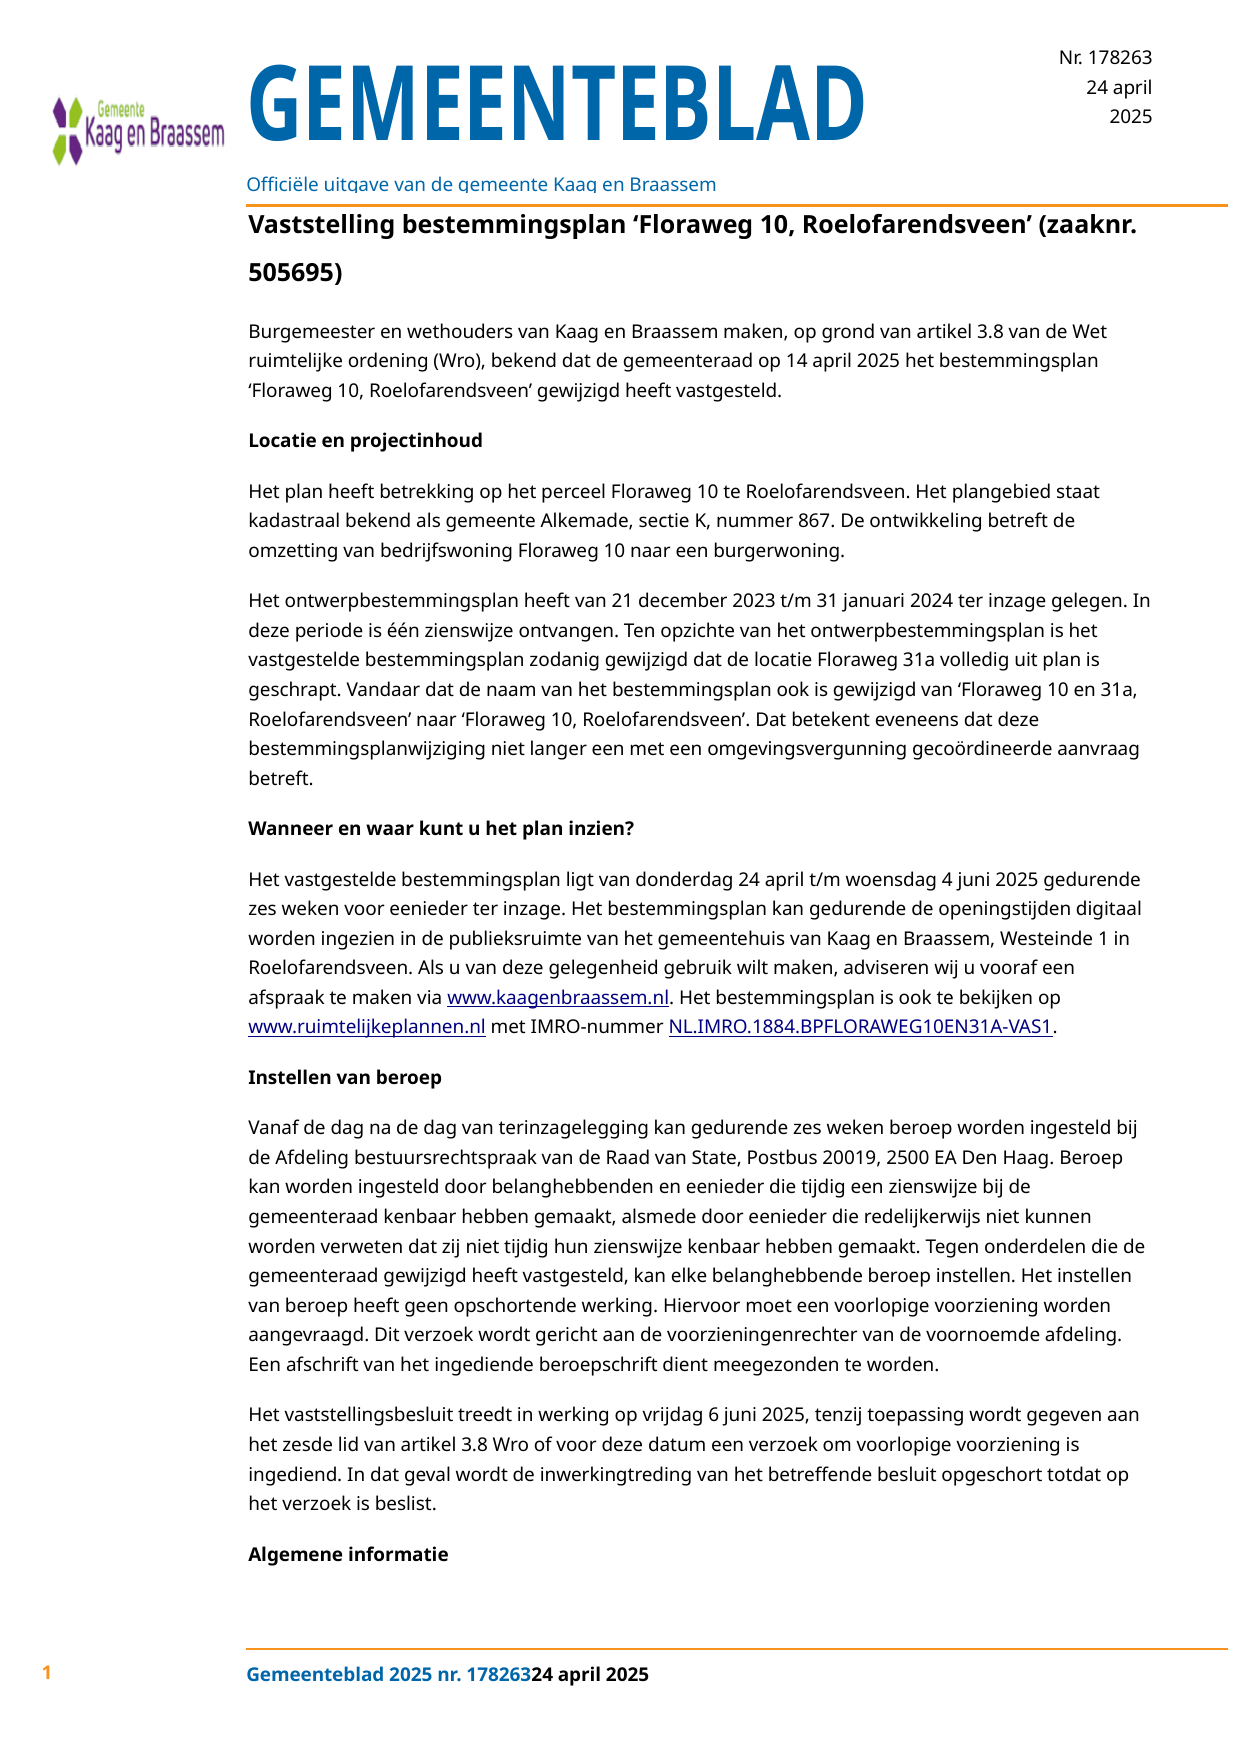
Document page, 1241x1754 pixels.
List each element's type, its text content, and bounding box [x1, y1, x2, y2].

text Het vastgestelde bestemmingsplan ligt van donderdag 24 april t/m woensdag 4 juni 2025 gedurende zes weken voor eenieder ter inzage. Het bestemmingsplan kan gedurende de openingstijden digitaal worden ingezien in de publieksruimte van het gemeentehuis van Kaag en Braassem, Westeinde 1 in Roelofarendsveen. Als u van deze gelegenheid gebruik wilt maken, adviseren wij u vooraf een afspraak te maken via www.kaagenbraassem.nl. Het bestemmingsplan is ook te bekijken op www.ruimtelijkeplannen.nl met IMRO-nummer NL.IMRO.1884.BPFLORAWEG10EN31A-VAS1. [248, 866, 1152, 1039]
text Het plan heeft betrekking op het perceel Floraweg 10 te Roelofarendsveen. Het plangebied staat kadastraal bekend als gemeente Alkemade, sectie K, nummer 867. De ontwikkeling betreft de omzetting van bedrijfswoning Floraweg 10 naar een burgerwoning. [248, 478, 1152, 563]
text Algemene informatie [248, 1541, 1152, 1567]
text Instellen van beroep [248, 1064, 1152, 1090]
text Vaststelling bestemmingsplan ‘Floraweg 10, Roelofarendsveen’ (zaaknr. 505695) [248, 207, 1152, 288]
text Vanaf de dag na de dag van terinzagelegging kan gedurende zes weken beroep worden ingesteld bij de Afdeling bestuursrechtspraak van de Raad van State, Postbus 20019, 2500 EA Den Haag. Beroep kan worden ingesteld door belanghebbenden en eenieder die tijdig een zienswijze bij de gemeenteraad kenbaar hebben gemaakt, alsmede door eenieder die redelijkerwijs niet kunnen worden verweten dat zij niet tijdig hun zienswijze kenbaar hebben gemaakt. Tegen onderdelen die de gemeenteraad gewijzigd heeft vastgesteld, kan elke belanghebbende beroep instellen. Het instellen van beroep heeft geen opschortende werking. Hiervoor moet een voorlopige voorziening worden aangevraagd. Dit verzoek wordt gericht aan de voorzieningenrechter van de voornoemde afdeling. Een afschrift van het ingediende beroepschrift dient meegezonden te worden. [248, 1114, 1152, 1377]
text Het vaststellingsbesluit treedt in werking op vrijdag 6 juni 2025, tenzij toepassing wordt gegeven aan het zesde lid van artikel 3.8 Wro of voor deze datum een verzoek om voorlopige voorziening is ingediend. In dat geval wordt de inwerkingtreding van het betreffende besluit opgeschort totdat op het verzoek is beslist. [248, 1402, 1152, 1516]
text Wanneer en waar kunt u het plan inzien? [248, 815, 1152, 841]
picture [41, 47, 231, 172]
text Het ontwerpbestemmingsplan heeft van 21 december 2023 t/m 31 januari 2024 ter inzage gelegen. In deze periode is één zienswijze ontvangen. Ten opzichte van het ontwerpbestemmingsplan is het vastgestelde bestemmingsplan zodanig gewijzigd dat de locatie Floraweg 31a volledig uit plan is geschrapt. Vandaar dat de naam van het bestemmingsplan ook is gewijzigd van ‘Floraweg 10 en 31a, Roelofarendsveen’ naar ‘Floraweg 10, Roelofarendsveen’. Dat betekent eveneens dat deze bestemmingsplanwijziging niet langer een met een omgevingsvergunning gecoördineerde aanvraag betreft. [248, 587, 1152, 791]
text Burgemeester en wethouders van Kaag en Braassem maken, op grond van artikel 3.8 van de Wet ruimtelijke ordening (Wro), bekend dat de gemeenteraad op 14 april 2025 het bestemmingsplan ‘Floraweg 10, Roelofarendsveen’ gewijzigd heeft vastgesteld. [248, 318, 1152, 403]
text Locatie en projectinhoud [248, 427, 1152, 453]
